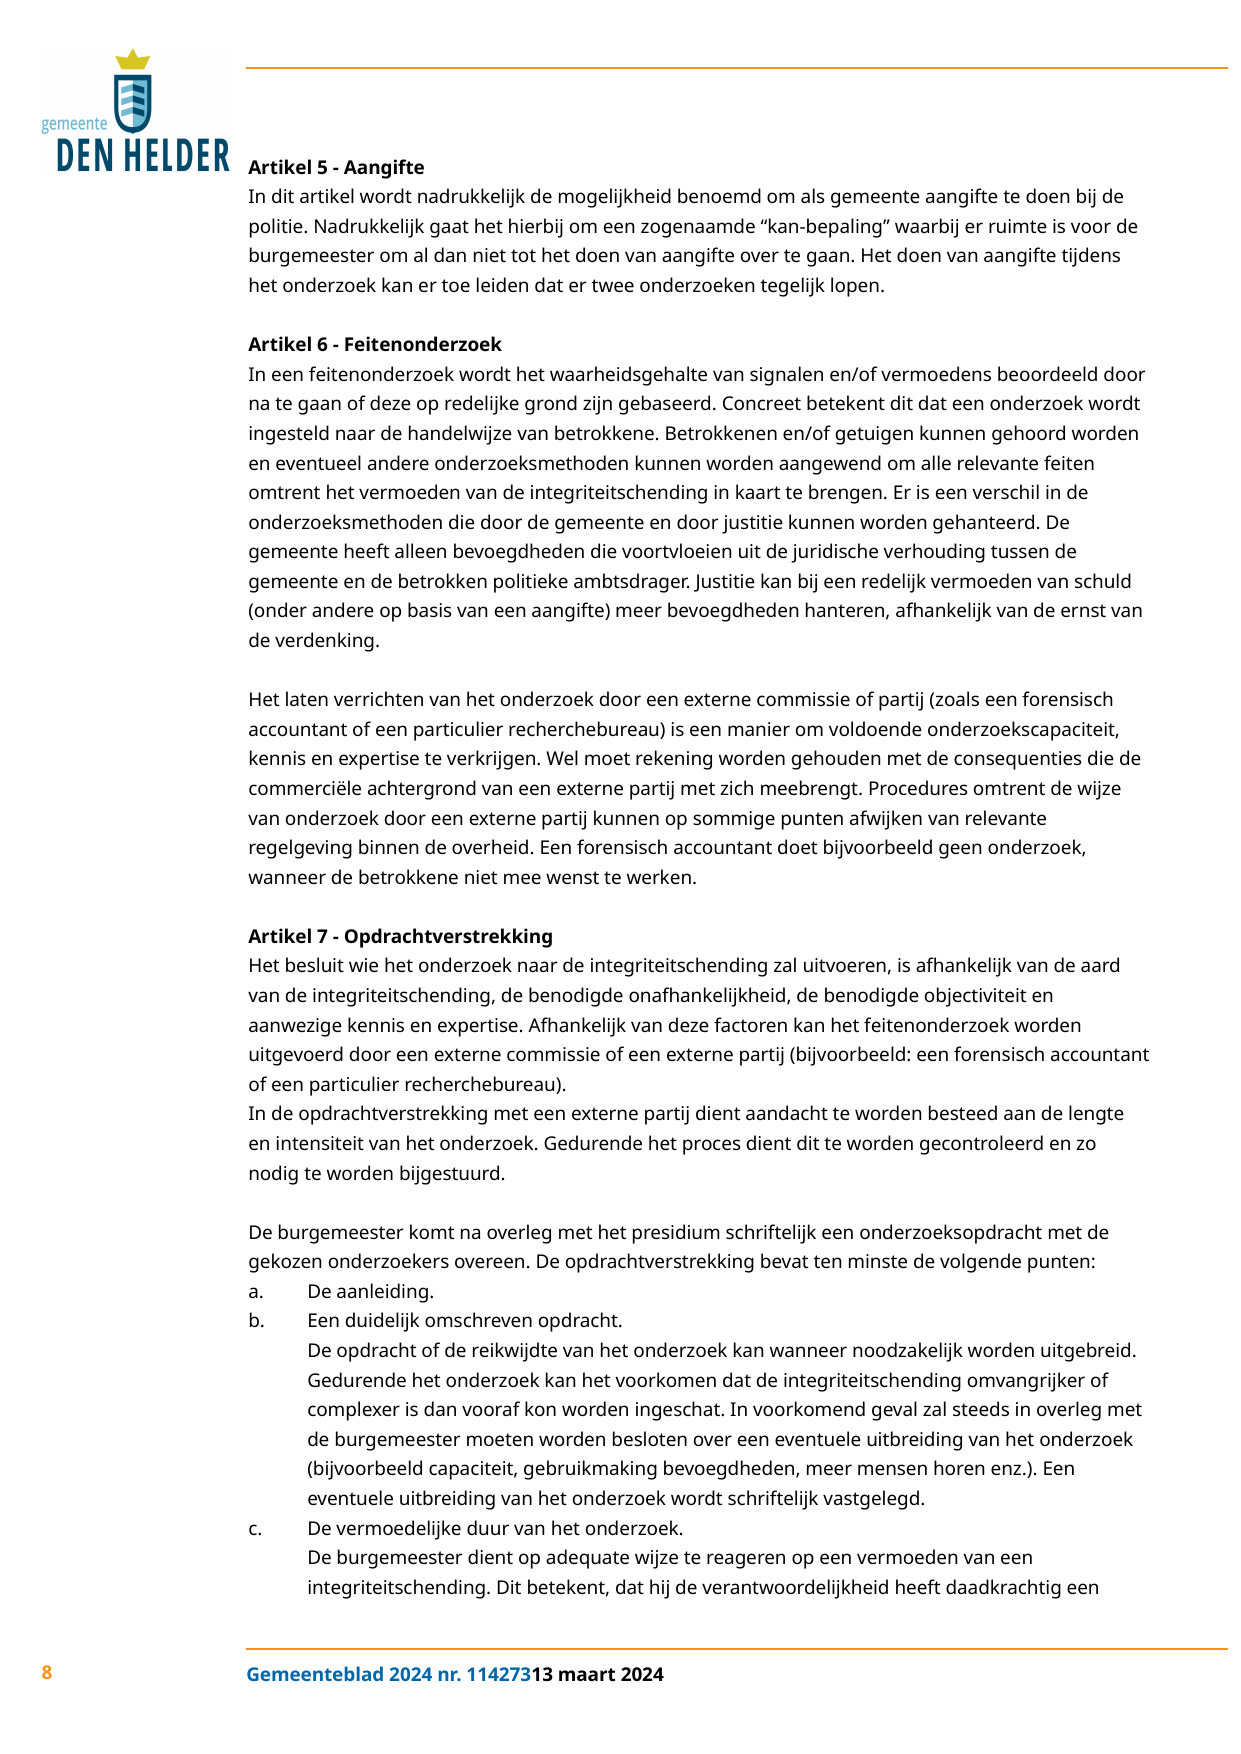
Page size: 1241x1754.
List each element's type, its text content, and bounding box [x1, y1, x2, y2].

list De vermoedelijke duur van het onderzoek. [248, 1515, 1152, 1541]
text Artikel 5 - Aangifte [248, 154, 1152, 180]
picture [63, 144, 68, 165]
list De opdracht of de reikwijdte van het onderzoek kan wanneer noodzakelijk worden uitgebreid. Gedurende het onderzoek kan het voorkomen dat de integriteitschending omvangrijker of complexer is dan vooraf kon worden ingeschat. In voorkomend geval zal steeds in overleg met de burgemeester moeten worden besloten over een eventuele uitbreiding van het onderzoek (bijvoorbeeld capaciteit, gebruikmaking bevoegdheden, meer mensen horen enz.). Een eventuele uitbreiding van het onderzoek wordt schriftelijk vastgelegd. [248, 1337, 1152, 1511]
picture [100, 154, 106, 172]
text In een feitenonderzoek wordt het waarheidsgehalte van signalen en/of vermoedens beoordeeld door na te gaan of deze op redelijke grond zijn gebaseerd. Concreet betekent dit dat een onderzoek wordt ingesteld naar de handelwijze van betrokkene. Betrokkenen en/of getuigen kunnen gehoord worden en eventueel andere onderzoeksmethoden kunnen worden aangewend om alle relevante feiten omtrent het vermoeden van de integriteitschending in kaart te brengen. Er is een verschil in de onderzoeksmethoden die door de gemeente en door justitie kunnen worden gehanteerd. De gemeente heeft alleen bevoegdheden die voortvloeien uit de juridische verhouding tussen de gemeente en de betrokken politieke ambtsdrager. Justitie kan bij een redelijk vermoeden van schuld (onder andere op basis van een aangifte) meer bevoegdheden hanteren, afhankelijk van de ernst van de verdenking. [248, 361, 1152, 653]
text De burgemeester komt na overleg met het presidium schriftelijk een onderzoeksopdracht met de gekozen onderzoekers overeen. De opdrachtverstrekking bevat ten minste de volgende punten: [248, 1219, 1152, 1274]
text Artikel 6 - Feitenonderzoek [248, 331, 1152, 357]
text In de opdrachtverstrekking met een externe partij dient aandacht te worden besteed aan de lengte en intensiteit van het onderzoek. Gedurende het proces dient dit te worden gecontroleerd en zo nodig te worden bijgestuurd. [248, 1101, 1152, 1186]
list Een duidelijk omschreven opdracht. [248, 1308, 1152, 1333]
picture [182, 144, 187, 165]
list De aanleiding. [248, 1278, 1152, 1304]
picture [130, 157, 135, 172]
text Artikel 7 - Opdrachtverstrekking [248, 923, 1152, 949]
text Het laten verrichten van het onderzoek door een externe commissie of partij (zoals een forensisch accountant of een particulier recherchebureau) is een manier om voldoende onderzoekscapaciteit, kennis en expertise te verkrijgen. Wel moet rekening worden gehouden met de consequenties die de commerciële achtergrond van een externe partij met zich meebrengt. Procedures omtrent de wijze van onderzoek door een externe partij kunnen op sommige punten afwijken van relevante regelgeving binnen de overheid. Een forensisch accountant doet bijvoorbeeld geen onderzoek, wanneer de betrokkene niet mee wenst te werken. [248, 686, 1152, 890]
picture [220, 160, 224, 172]
text In dit artikel wordt nadrukkelijk de mogelijkheid benoemd om als gemeente aangifte te doen bij de politie. Nadrukkelijk gaat het hierbij om een zogenaamde “kan-bepaling” waarbij er ruimte is voor de burgemeester om al dan niet tot het doen van aangifte over te gaan. Het doen van aangifte tijdens het onderzoek kan er toe leiden dat er twee onderzoeken tegelijk lopen. [248, 183, 1152, 298]
list De burgemeester dient op adequate wijze te reageren op een vermoeden van een integriteitschending. Dit betekent, dat hij de verantwoordelijkheid heeft daadkrachtig een [248, 1544, 1152, 1600]
picture [41, 47, 231, 172]
text Het besluit wie het onderzoek naar de integriteitschending zal uitvoeren, is afhankelijk van de aard van de integriteitschending, de benodigde onafhankelijkheid, de benodigde objectiviteit en aanwezige kennis en expertise. Afhankelijk van deze factoren kan het feitenonderzoek worden uitgevoerd door een externe commissie of een externe partij (bijvoorbeeld: een forensisch accountant of een particulier recherchebureau). [248, 953, 1152, 1097]
